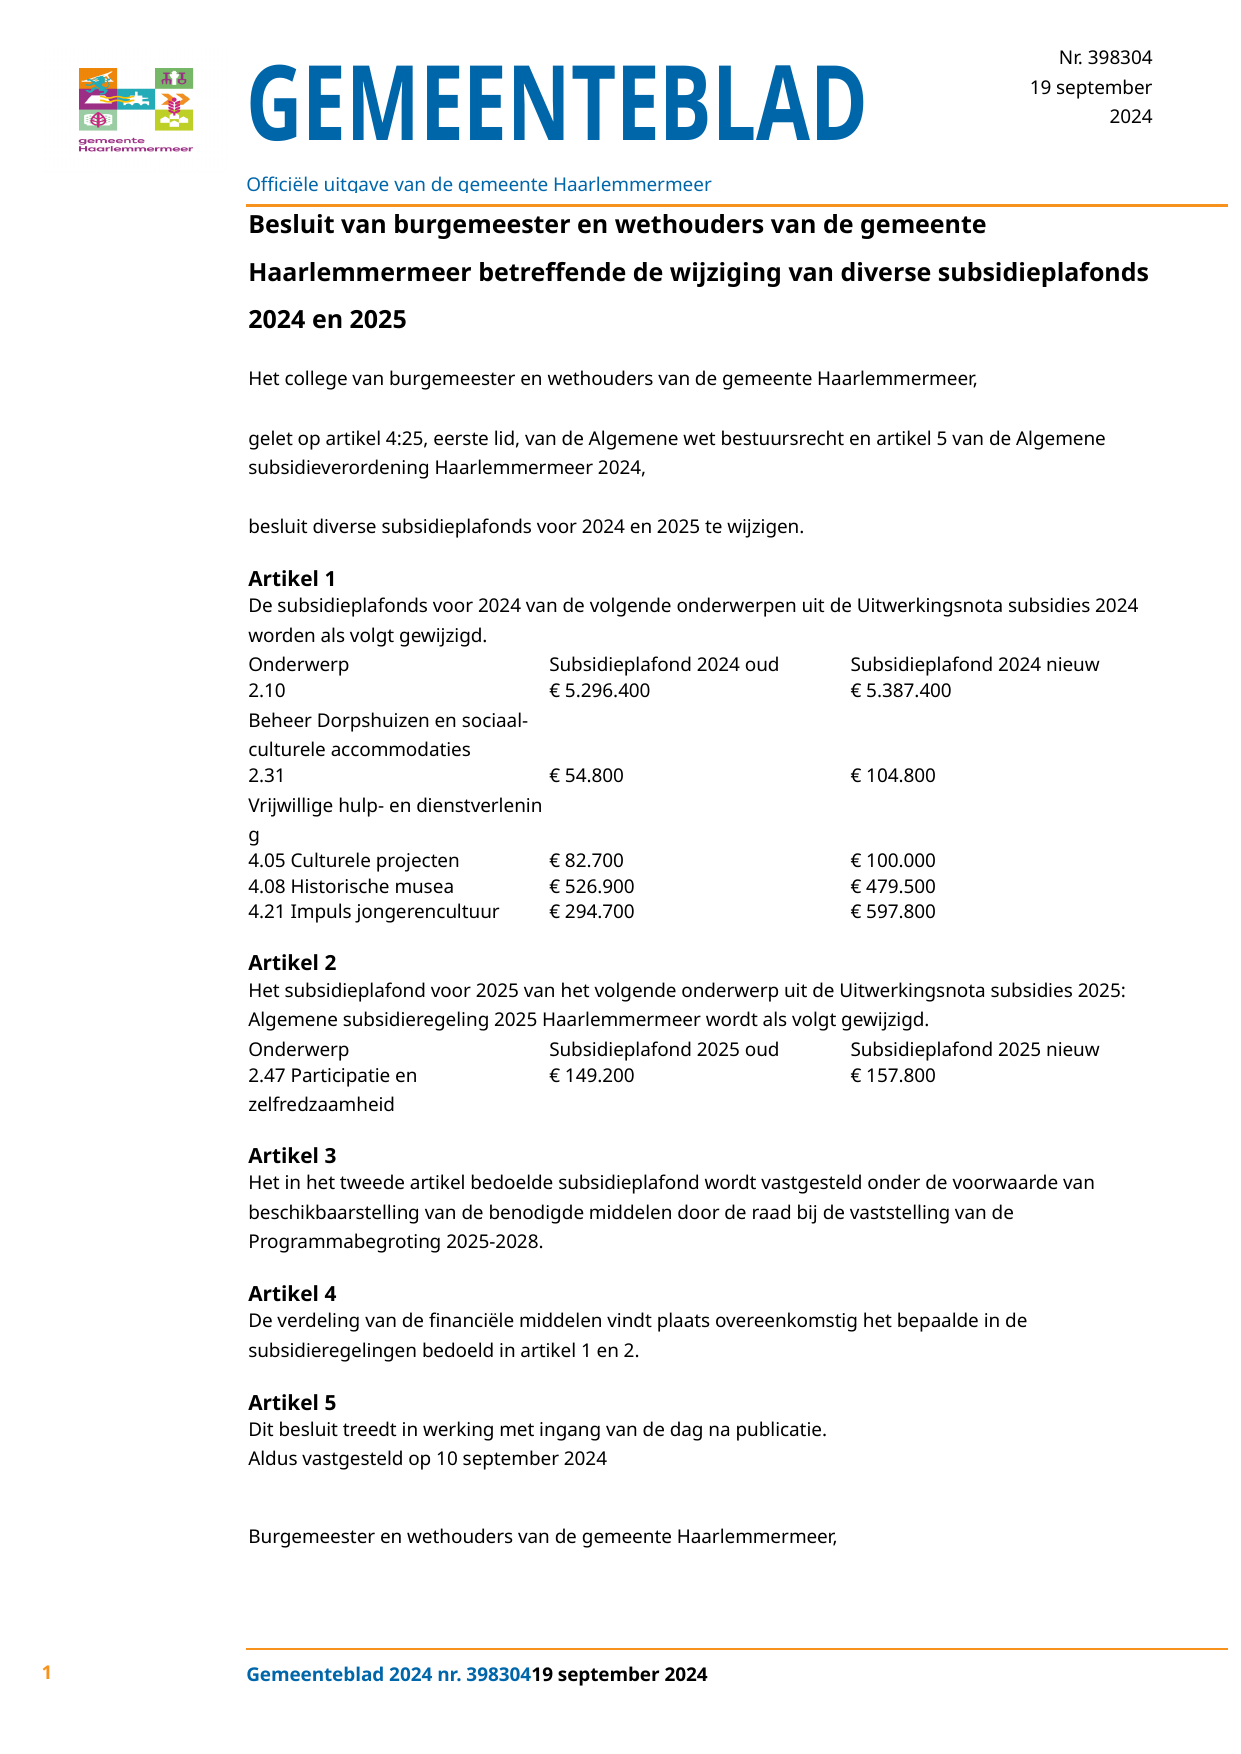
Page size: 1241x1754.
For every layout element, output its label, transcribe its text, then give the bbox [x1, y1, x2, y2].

text De verdeling van de financiële middelen vindt plaats overeenkomstig het bepaalde in de subsidieregelingen bedoeld in artikel 1 en 2. [248, 1308, 1152, 1363]
table_header Onderwerp [248, 652, 549, 677]
text Het college van burgemeester en wethouders van de gemeente Haarlemmermeer, [248, 366, 1152, 391]
text Artikel 2 [248, 948, 1152, 977]
table_cell € 294.700 [549, 899, 850, 924]
text gelet op artikel 4:25, eerste lid, van de Algemene wet bestuursrecht en artikel 5 van de Algemene subsidieverordening Haarlemmermeer 2024, [248, 425, 1152, 480]
table_header Subsidieplafond 2025 oud [549, 1036, 850, 1062]
table_header Subsidieplafond 2024 nieuw [850, 652, 1152, 677]
text Artikel 4 [248, 1279, 1152, 1308]
table_header Subsidieplafond 2025 nieuw [850, 1036, 1152, 1062]
text besluit diverse subsidieplafonds voor 2024 en 2025 te wijzigen. [248, 513, 1152, 539]
table_cell € 100.000 [850, 847, 1152, 873]
table_header Subsidieplafond 2024 oud [549, 652, 850, 677]
table_cell 4.08 Historische musea [248, 873, 549, 898]
text Het in het tweede artikel bedoelde subsidieplafond wordt vastgesteld onder de voorwaarde van beschikbaarstelling van de benodigde middelen door de raad bij de vaststelling van de Programmabegroting 2025-2028. [248, 1169, 1152, 1254]
text Artikel 3 [248, 1141, 1152, 1169]
text De subsidieplafonds voor 2024 van de volgende onderwerpen uit de Uitwerkingsnota subsidies 2024 worden als volgt gewijzigd. [248, 592, 1152, 648]
picture [41, 47, 231, 172]
table_cell 4.05 Culturele projecten [248, 847, 549, 873]
table_cell € 526.900 [549, 873, 850, 898]
table_cell € 5.387.400 [850, 677, 1152, 762]
table_cell 2.31 Vrijwillige hulp- en dienstverlening [248, 762, 549, 847]
table_cell € 5.296.400 [549, 677, 850, 762]
text Artikel 1 [248, 564, 1152, 592]
table_cell € 82.700 [549, 847, 850, 873]
text Het subsidieplafond voor 2025 van het volgende onderwerp uit de Uitwerkingsnota subsidies 2025: Algemene subsidieregeling 2025 Haarlemmermeer wordt als volgt gewijzigd. [248, 977, 1152, 1032]
text Burgemeester en wethouders van de gemeente Haarlemmermeer, [248, 1523, 1152, 1548]
table_cell € 54.800 [549, 762, 850, 847]
table_cell 2.10 Beheer Dorpshuizen en sociaal-culturele accommodaties [248, 677, 549, 762]
text Artikel 5 [248, 1388, 1152, 1416]
table_cell € 157.800 [850, 1062, 1152, 1117]
table_cell € 479.500 [850, 873, 1152, 898]
text Dit besluit treedt in werking met ingang van de dag na publicatie. [248, 1416, 1152, 1442]
table_cell € 104.800 [850, 762, 1152, 847]
table_cell 2.47 Participatie en zelfredzaamheid [248, 1062, 549, 1117]
table_cell € 149.200 [549, 1062, 850, 1117]
text Besluit van burgemeester en wethouders van de gemeente Haarlemmermeer betreffende de wijziging van diverse subsidieplafonds 2024 en 2025 [248, 207, 1152, 336]
text Aldus vastgesteld op 10 september 2024 [248, 1446, 1152, 1471]
table_cell € 597.800 [850, 899, 1152, 924]
table_cell 4.21 Impuls jongerencultuur [248, 899, 549, 924]
table_header Onderwerp [248, 1036, 549, 1062]
